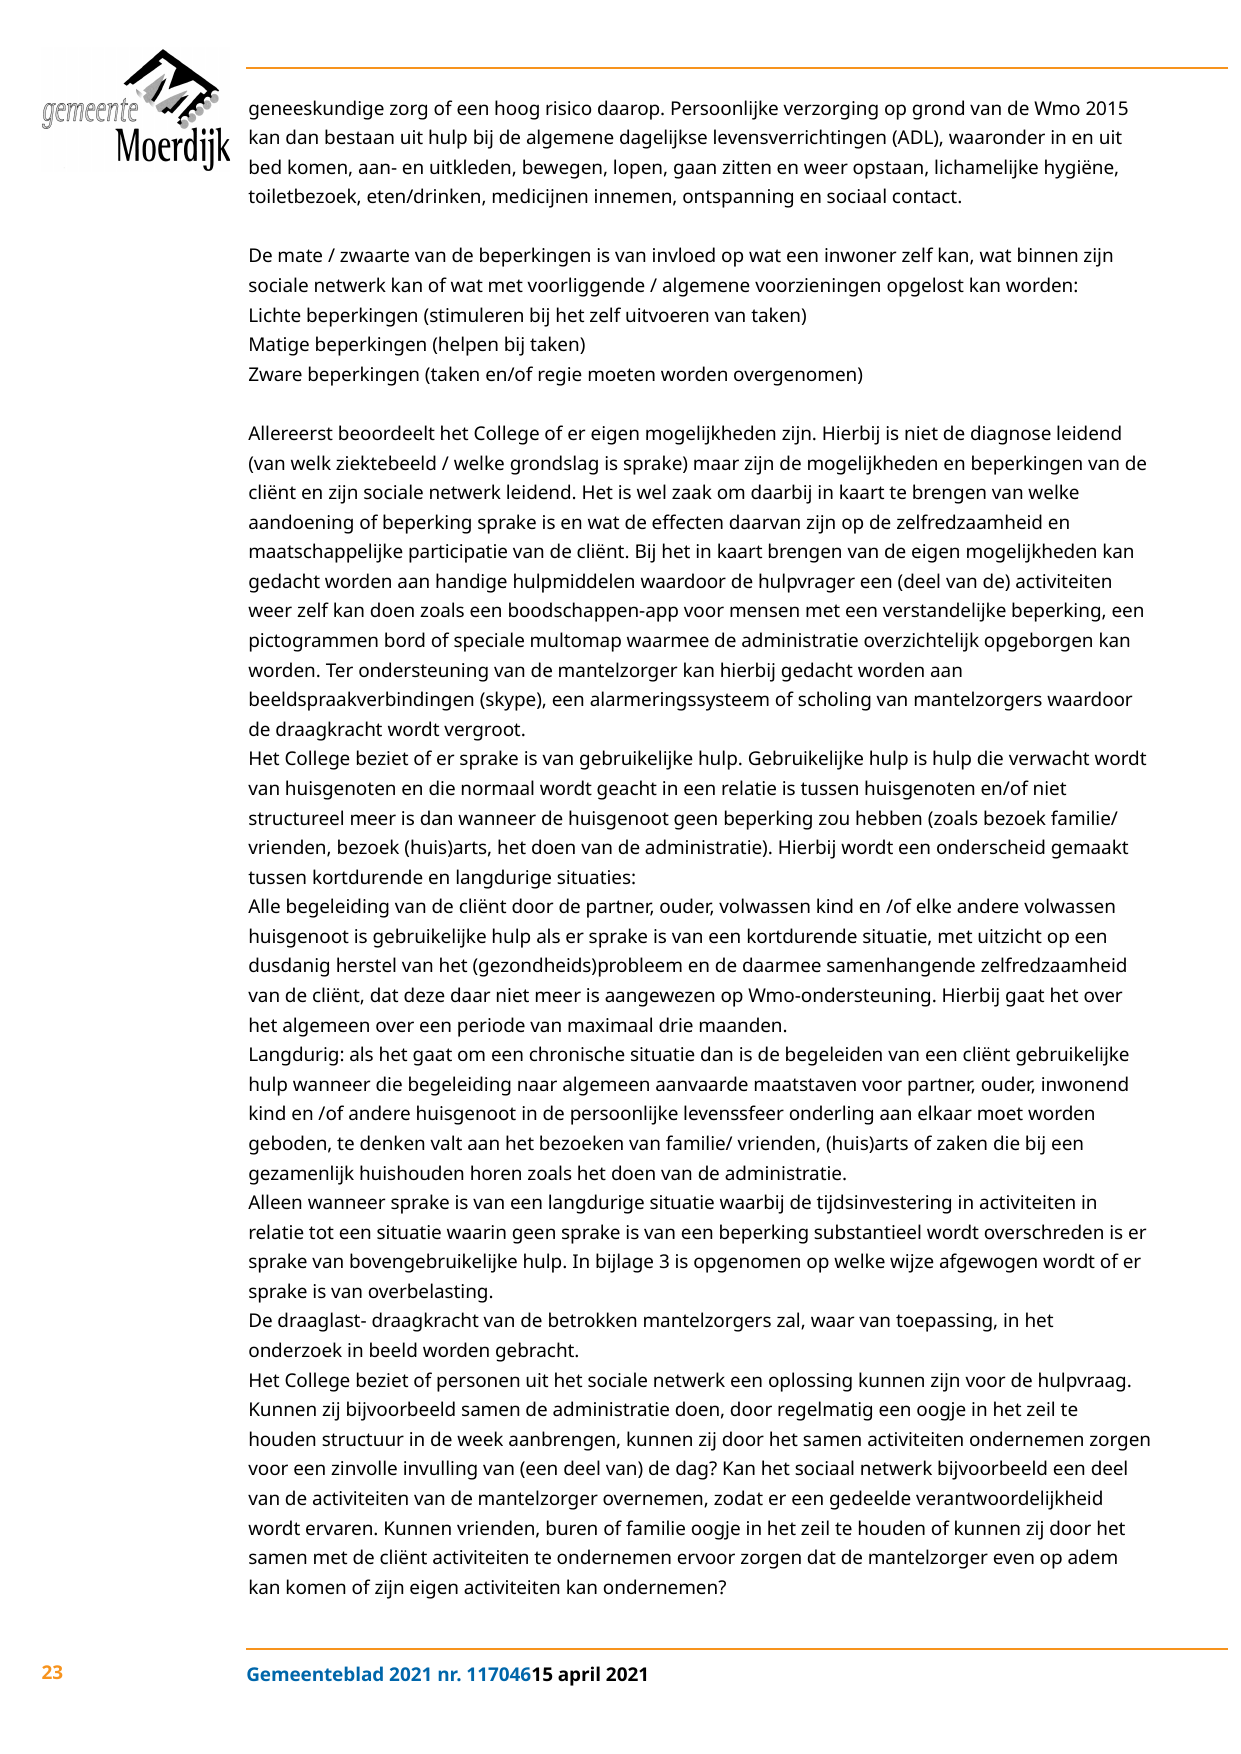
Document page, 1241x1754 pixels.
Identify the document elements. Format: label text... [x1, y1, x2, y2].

text Alleen wanneer sprake is van een langdurige situatie waarbij de tijdsinvestering in activiteiten in relatie tot een situatie waarin geen sprake is van een beperking substantieel wordt overschreden is er sprake van bovengebruikelijke hulp. In bijlage 3 is opgenomen op welke wijze afgewogen wordt of er sprake is van overbelasting. [248, 1189, 1152, 1304]
text geneeskundige zorg of een hoog risico daarop. Persoonlijke verzorging op grond van de Wmo 2015 kan dan bestaan uit hulp bij de algemene dagelijkse levensverrichtingen (ADL), waaronder in en uit bed komen, aan- en uitkleden, bewegen, lopen, gaan zitten en weer opstaan, lichamelijke hygiëne, toiletbezoek, eten/drinken, medicijnen innemen, ontspanning en sociaal contact. [248, 95, 1152, 209]
text De mate / zwaarte van de beperkingen is van invloed op wat een inwoner zelf kan, wat binnen zijn sociale netwerk kan of wat met voorliggende / algemene voorzieningen opgelost kan worden: [248, 243, 1152, 298]
text Alle begeleiding van de cliënt door de partner, ouder, volwassen kind en /of elke andere volwassen huisgenoot is gebruikelijke hulp als er sprake is van een kortdurende situatie, met uitzicht op een dusdanig herstel van het (gezondheids)probleem en de daarmee samenhangende zelfredzaamheid van de cliënt, dat deze daar niet meer is aangewezen op Wmo-ondersteuning. Hierbij gaat het over het algemeen over een periode van maximaal drie maanden. [248, 893, 1152, 1038]
text Het College beziet of personen uit het sociale netwerk een oplossing kunnen zijn voor de hulpvraag. Kunnen zij bijvoorbeeld samen de administratie doen, door regelmatig een oogje in het zeil te houden structuur in de week aanbrengen, kunnen zij door het samen activiteiten ondernemen zorgen voor een zinvolle invulling van (een deel van) de dag? Kan het sociaal netwerk bijvoorbeeld een deel van de activiteiten van de mantelzorger overnemen, zodat er een gedeelde verantwoordelijkheid wordt ervaren. Kunnen vrienden, buren of familie oogje in het zeil te houden of kunnen zij door het samen met de cliënt activiteiten te ondernemen ervoor zorgen dat de mantelzorger even op adem kan komen of zijn eigen activiteiten kan ondernemen? [248, 1367, 1152, 1600]
text De draaglast- draagkracht van de betrokken mantelzorgers zal, waar van toepassing, in het onderzoek in beeld worden gebracht. [248, 1308, 1152, 1363]
text Matige beperkingen (helpen bij taken) [248, 331, 1152, 357]
text Lichte beperkingen (stimuleren bij het zelf uitvoeren van taken) [248, 302, 1152, 328]
text Allereerst beoordeelt het College of er eigen mogelijkheden zijn. Hierbij is niet de diagnose leidend (van welk ziektebeeld / welke grondslag is sprake) maar zijn de mogelijkheden en beperkingen van de cliënt en zijn sociale netwerk leidend. Het is wel zaak om daarbij in kaart te brengen van welke aandoening of beperking sprake is en wat de effecten daarvan zijn op de zelfredzaamheid en maatschappelijke participatie van de cliënt. Bij het in kaart brengen van de eigen mogelijkheden kan gedacht worden aan handige hulpmiddelen waardoor de hulpvrager een (deel van de) activiteiten weer zelf kan doen zoals een boodschappen-app voor mensen met een verstandelijke beperking, een pictogrammen bord of speciale multomap waarmee de administratie overzichtelijk opgeborgen kan worden. Ter ondersteuning van de mantelzorger kan hierbij gedacht worden aan beeldspraakverbindingen (skype), een alarmeringssysteem of scholing van mantelzorgers waardoor de draagkracht wordt vergroot. [248, 420, 1152, 742]
text Langdurig: als het gaat om een chronische situatie dan is de begeleiden van een cliënt gebruikelijke hulp wanneer die begeleiding naar algemeen aanvaarde maatstaven voor partner, ouder, inwonend kind en /of andere huisgenoot in de persoonlijke levenssfeer onderling aan elkaar moet worden geboden, te denken valt aan het bezoeken van familie/ vrienden, (huis)arts of zaken die bij een gezamenlijk huishouden horen zoals het doen van de administratie. [248, 1041, 1152, 1186]
text Het College beziet of er sprake is van gebruikelijke hulp. Gebruikelijke hulp is hulp die verwacht wordt van huisgenoten en die normaal wordt geacht in een relatie is tussen huisgenoten en/of niet structureel meer is dan wanneer de huisgenoot geen beperking zou hebben (zoals bezoek familie/ vrienden, bezoek (huis)arts, het doen van de administratie). Hierbij wordt een onderscheid gemaakt tussen kortdurende en langdurige situaties: [248, 746, 1152, 890]
picture [41, 47, 231, 172]
text Zware beperkingen (taken en/of regie moeten worden overgenomen) [248, 361, 1152, 387]
